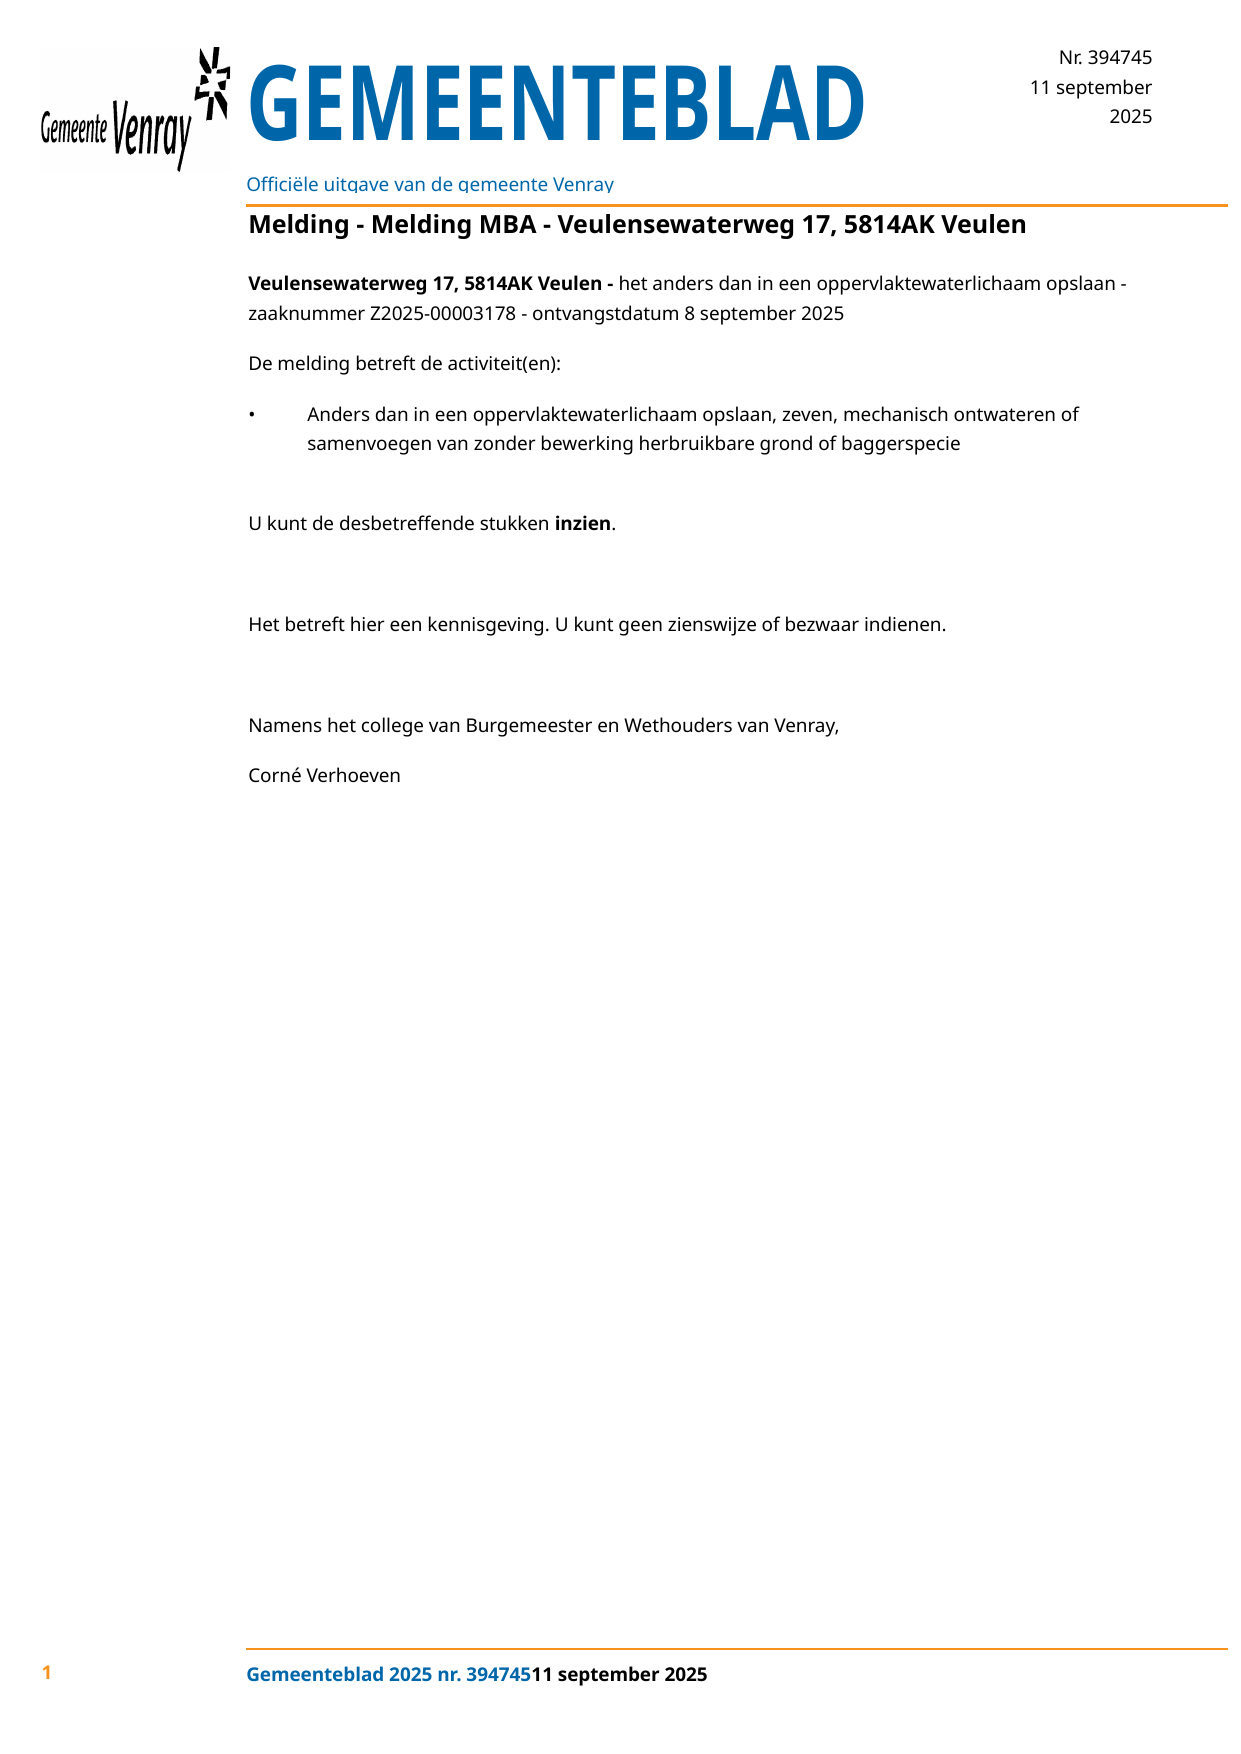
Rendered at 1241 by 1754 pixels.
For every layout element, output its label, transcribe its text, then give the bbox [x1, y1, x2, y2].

text Veulensewaterweg 17, 5814AK Veulen - het anders dan in een oppervlaktewaterlichaam opslaan - zaaknummer Z2025-00003178 - ontvangstdatum 8 september 2025 [248, 270, 1152, 326]
text U kunt de desbetreffende stukken inzien. [248, 510, 1152, 536]
text Namens het college van Burgemeester en Wethouders van Venray, [248, 712, 1152, 738]
picture [41, 47, 231, 172]
text Melding - Melding MBA - Veulensewaterweg 17, 5814AK Veulen [248, 207, 1152, 241]
text Corné Verhoeven [248, 762, 1152, 788]
text De melding betreft de activiteit(en): [248, 350, 1152, 376]
text Het betreft hier een kennisgeving. U kunt geen zienswijze of bezwaar indienen. [248, 611, 1152, 637]
list Anders dan in een oppervlaktewaterlichaam opslaan, zeven, mechanisch ontwateren of samenvoegen van zonder bewerking herbruikbare grond of baggerspecie [248, 401, 1152, 456]
